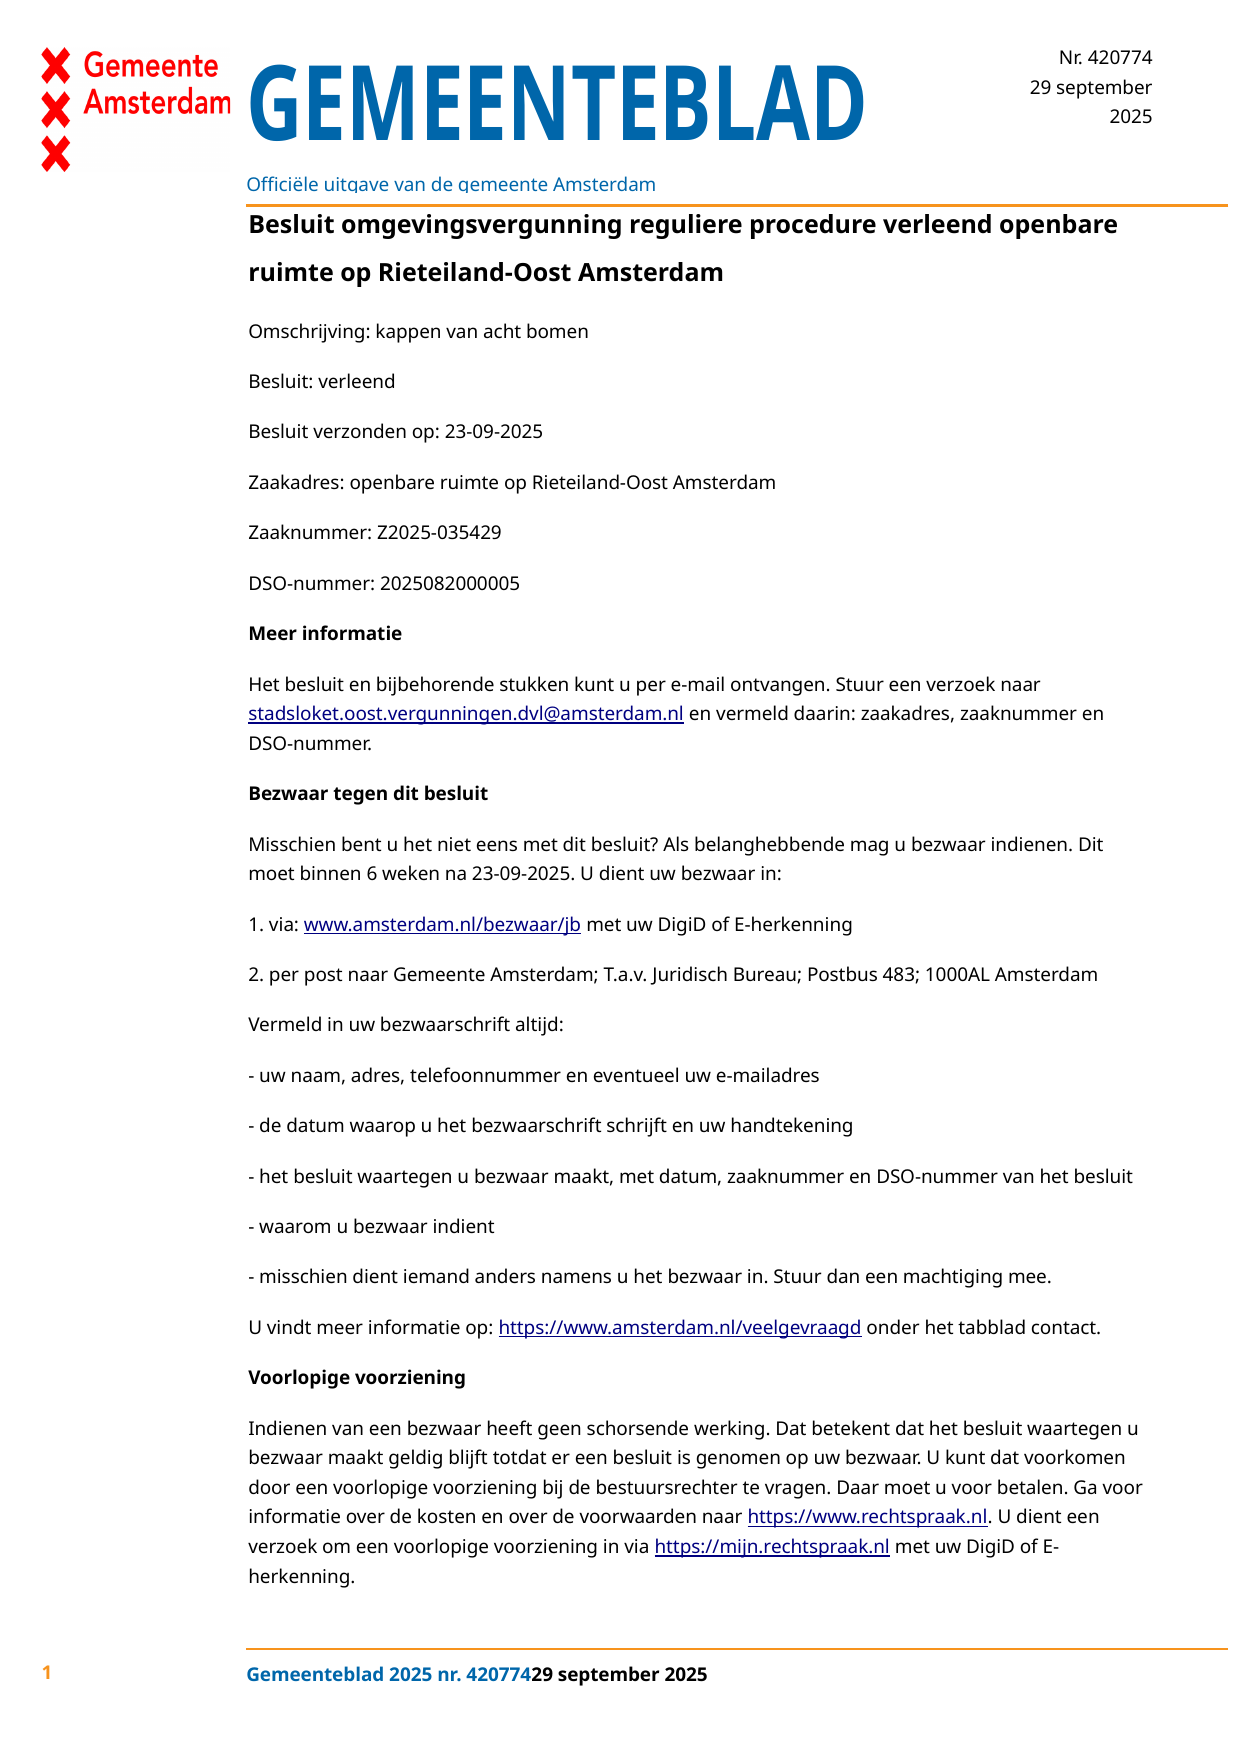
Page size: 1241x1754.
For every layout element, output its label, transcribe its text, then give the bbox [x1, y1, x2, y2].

text Besluit verzonden op: 23-09-2025 [248, 419, 1152, 444]
text Meer informatie [248, 620, 1152, 646]
picture [41, 47, 231, 172]
text - het besluit waartegen u bezwaar maakt, met datum, zaaknummer en DSO-nummer van het besluit [248, 1163, 1152, 1189]
text Besluit: verleend [248, 368, 1152, 394]
text - misschien dient iemand anders namens u het bezwaar in. Stuur dan een machtiging mee. [248, 1264, 1152, 1289]
text U vindt meer informatie op: https://www.amsterdam.nl/veelgevraagd onder het tabblad contact. [248, 1314, 1152, 1340]
text Voorlopige voorziening [248, 1364, 1152, 1390]
text Zaakadres: openbare ruimte op Rieteiland-Oost Amsterdam [248, 469, 1152, 495]
text Bezwaar tegen dit besluit [248, 780, 1152, 806]
text 2. per post naar Gemeente Amsterdam; T.a.v. Juridisch Bureau; Postbus 483; 1000AL Amsterdam [248, 961, 1152, 987]
text - waarom u bezwaar indient [248, 1213, 1152, 1239]
text - de datum waarop u het bezwaarschrift schrijft en uw handtekening [248, 1112, 1152, 1138]
text Misschien bent u het niet eens met dit besluit? Als belanghebbende mag u bezwaar indienen. Dit moet binnen 6 weken na 23-09-2025. U dient uw bezwaar in: [248, 831, 1152, 886]
text 1. via: www.amsterdam.nl/bezwaar/jb met uw DigiD of E-herkenning [248, 911, 1152, 937]
text - uw naam, adres, telefoonnummer en eventueel uw e-mailadres [248, 1062, 1152, 1088]
text DSO-nummer: 2025082000005 [248, 570, 1152, 596]
text Indienen van een bezwaar heeft geen schorsende werking. Dat betekent dat het besluit waartegen u bezwaar maakt geldig blijft totdat er een besluit is genomen op uw bezwaar. U kunt dat voorkomen door een voorlopige voorziening bij de bestuursrechter te vragen. Daar moet u voor betalen. Ga voor informatie over de kosten en over de voorwaarden naar https://www.rechtspraak.nl. U dient een verzoek om een voorlopige voorziening in via https://mijn.rechtspraak.nl met uw DigiD of E-herkenning. [248, 1415, 1152, 1589]
text Zaaknummer: Z2025-035429 [248, 519, 1152, 545]
text Besluit omgevingsvergunning reguliere procedure verleend openbare ruimte op Rieteiland-Oost Amsterdam [248, 207, 1152, 288]
text Vermeld in uw bezwaarschrift altijd: [248, 1012, 1152, 1037]
text Omschrijving: kappen van acht bomen [248, 318, 1152, 344]
text Het besluit en bijbehorende stukken kunt u per e-mail ontvangen. Stuur een verzoek naar stadsloket.oost.vergunningen.dvl@amsterdam.nl en vermeld daarin: zaakadres, zaaknummer en DSO-nummer. [248, 671, 1152, 756]
